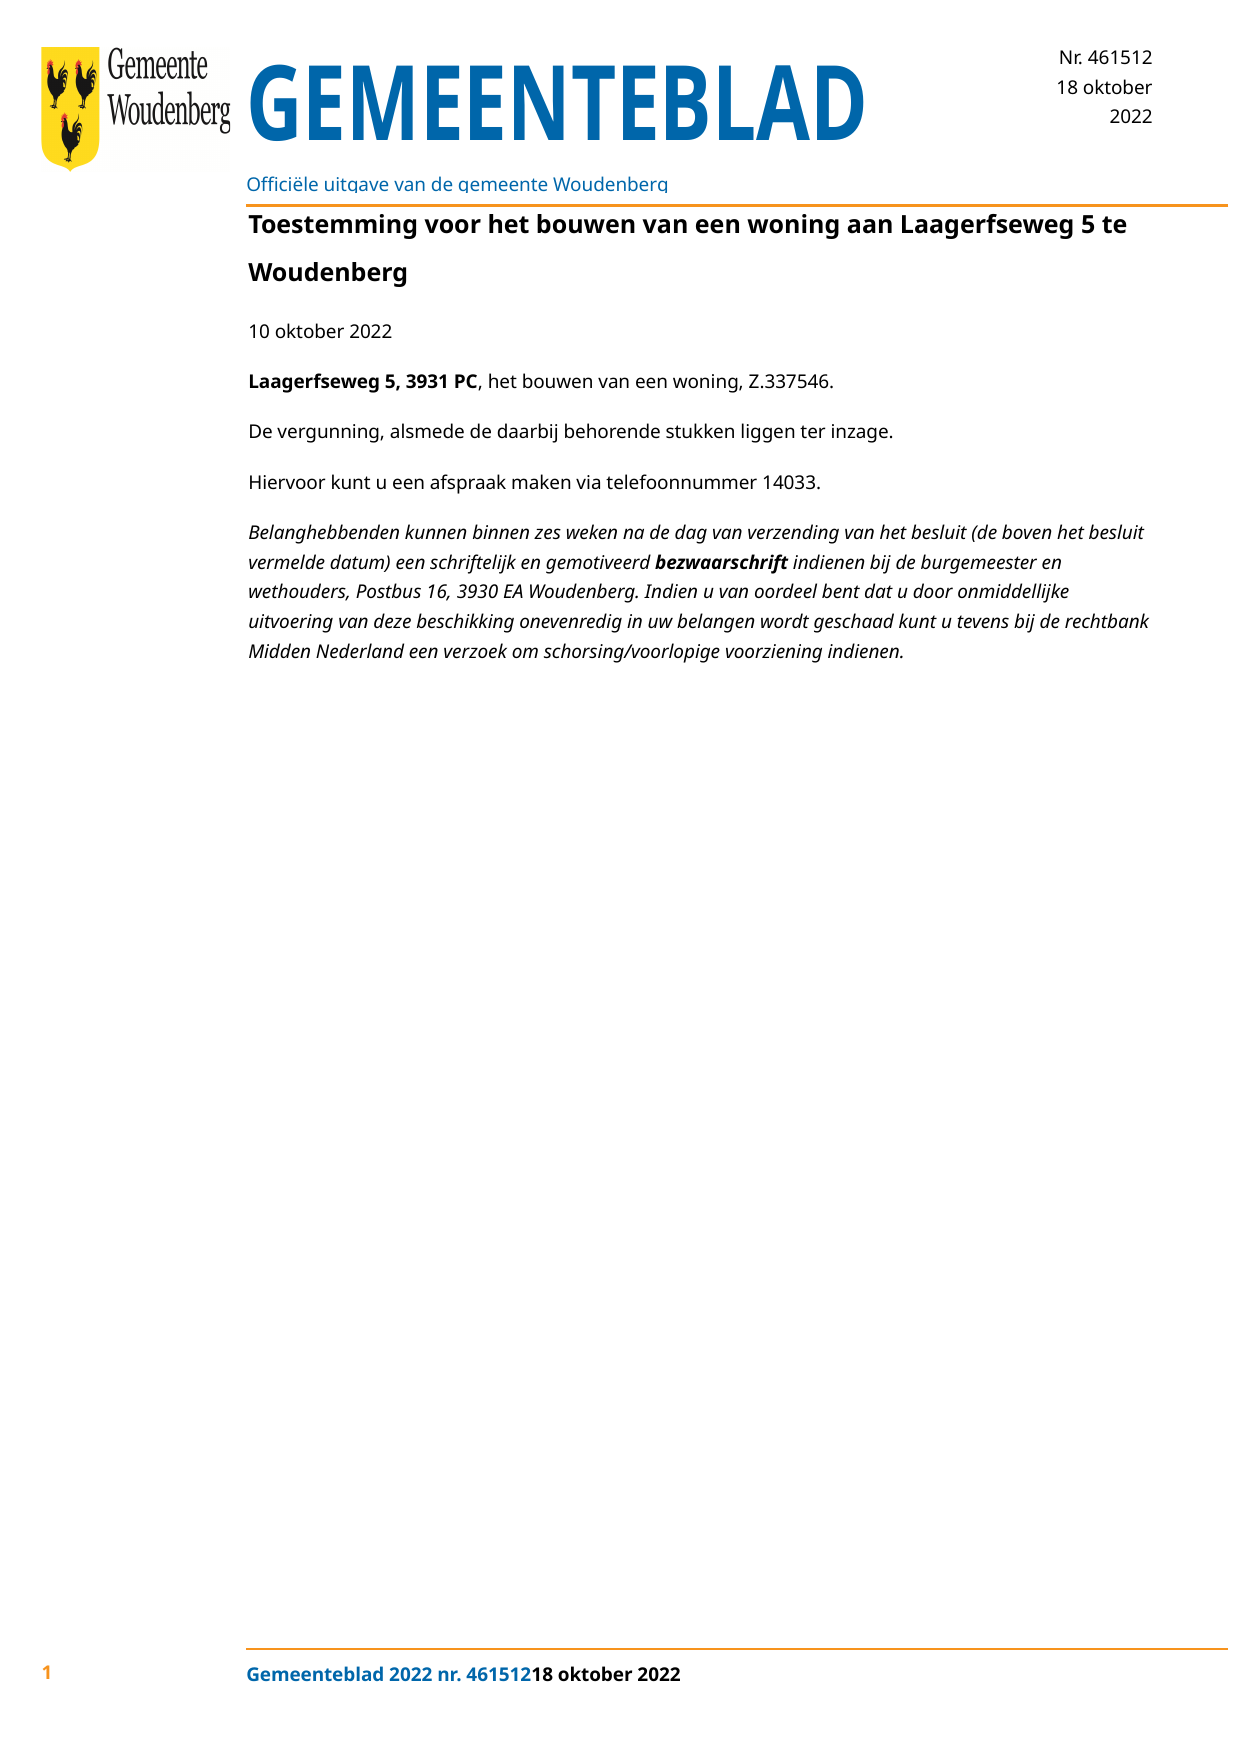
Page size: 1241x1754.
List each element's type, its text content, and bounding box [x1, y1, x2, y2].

text Laagerfseweg 5, 3931 PC, het bouwen van een woning, Z.337546. [248, 368, 1152, 394]
text Toestemming voor het bouwen van een woning aan Laagerfseweg 5 te Woudenberg [248, 207, 1152, 288]
text 10 oktober 2022 [248, 318, 1152, 344]
text Hiervoor kunt u een afspraak maken via telefoonnummer 14033. [248, 469, 1152, 495]
text De vergunning, alsmede de daarbij behorende stukken liggen ter inzage. [248, 419, 1152, 444]
text Belanghebbenden kunnen binnen zes weken na de dag van verzending van het besluit (de boven het besluit vermelde datum) een schriftelijk en gemotiveerd bezwaarschrift indienen bij de burgemeester en wethouders, Postbus 16, 3930 EA Woudenberg. Indien u van oordeel bent dat u door onmiddellijke uitvoering van deze beschikking onevenredig in uw belangen wordt geschaad kunt u tevens bij de rechtbank Midden Nederland een verzoek om schorsing/voorlopige voorziening indienen. [248, 519, 1152, 664]
picture [41, 47, 231, 172]
